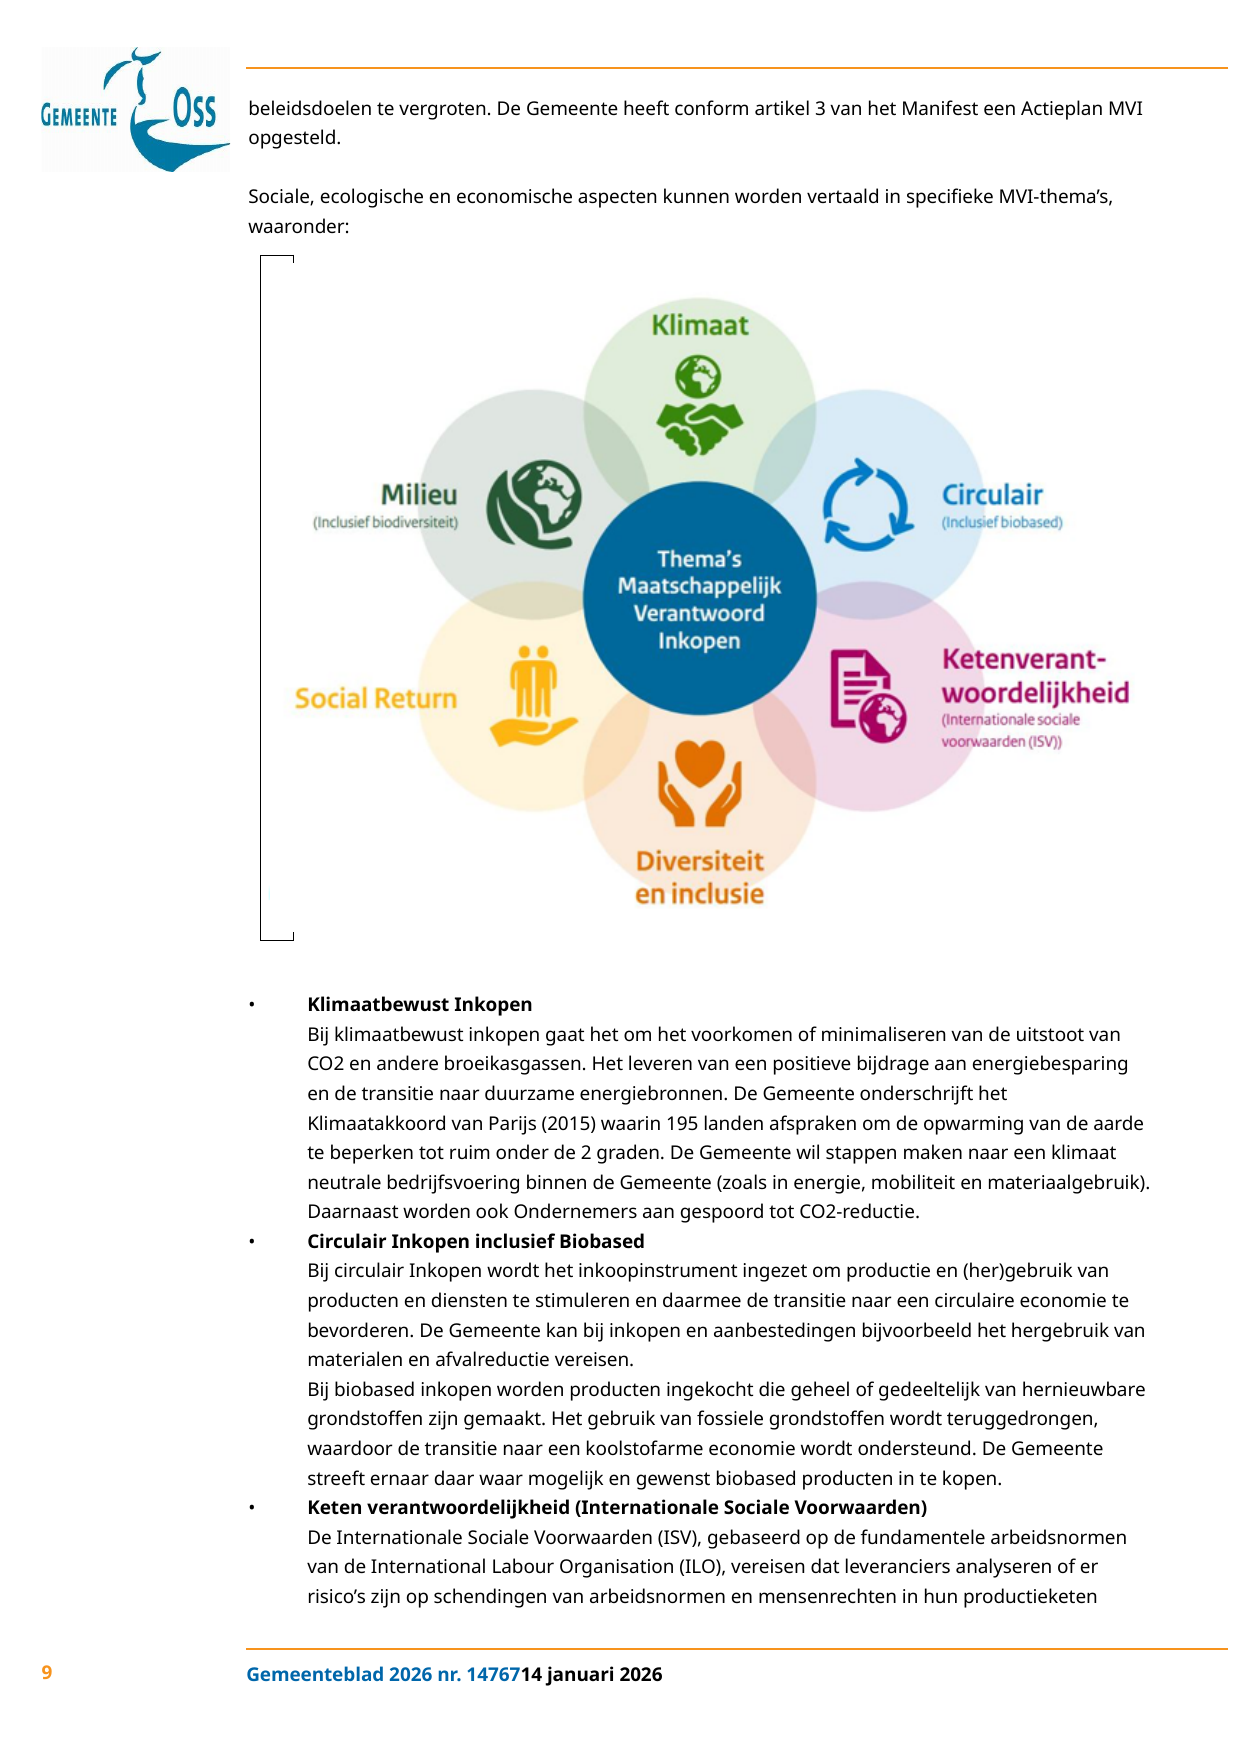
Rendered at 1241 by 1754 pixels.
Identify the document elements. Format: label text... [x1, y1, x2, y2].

list Circulair Inkopen inclusief Biobased [248, 1228, 1152, 1254]
list Keten verantwoordelijkheid (Internationale Sociale Voorwaarden) [248, 1494, 1152, 1520]
list Bij circulair Inkopen wordt het inkoopinstrument ingezet om productie en (her)gebruik van producten en diensten te stimuleren en daarmee de transitie naar een circulaire economie te bevorderen. De Gemeente kan bij inkopen en aanbestedingen bijvoorbeeld het hergebruik van materialen en afvalreductie vereisen. [248, 1258, 1152, 1372]
text beleidsdoelen te vergroten. De Gemeente heeft conform artikel 3 van het Manifest een Actieplan MVI opgesteld. [248, 95, 1152, 150]
picture [268, 263, 1155, 932]
list Klimaatbewust Inkopen [248, 991, 1152, 1017]
picture [41, 47, 231, 172]
list De Internationale Sociale Voorwaarden (ISV), gebaseerd op de fundamentele arbeidsnormen van de International Labour Organisation (ILO), vereisen dat leveranciers analyseren of er risico’s zijn op schendingen van arbeidsnormen en mensenrechten in hun productieketen [248, 1524, 1152, 1609]
text Sociale, ecologische en economische aspecten kunnen worden vertaald in specifieke MVI-thema’s, waaronder: [248, 183, 1152, 239]
list Bij klimaatbewust inkopen gaat het om het voorkomen of minimaliseren van de uitstoot van CO2 en andere broeikasgassen. Het leveren van een positieve bijdrage aan energiebesparing en de transitie naar duurzame energiebronnen. De Gemeente onderschrijft het Klimaatakkoord van Parijs (2015) waarin 195 landen afspraken om de opwarming van de aarde te beperken tot ruim onder de 2 graden. De Gemeente wil stappen maken naar een klimaat neutrale bedrijfsvoering binnen de Gemeente (zoals in energie, mobiliteit en materiaalgebruik). Daarnaast worden ook Ondernemers aan gespoord tot CO2-reductie. [248, 1021, 1152, 1224]
list Bij biobased inkopen worden producten ingekocht die geheel of gedeeltelijk van hernieuwbare grondstoffen zijn gemaakt. Het gebruik van fossiele grondstoffen wordt teruggedrongen, waardoor de transitie naar een koolstofarme economie wordt ondersteund. De Gemeente streeft ernaar daar waar mogelijk en gewenst biobased producten in te kopen. [248, 1376, 1152, 1490]
